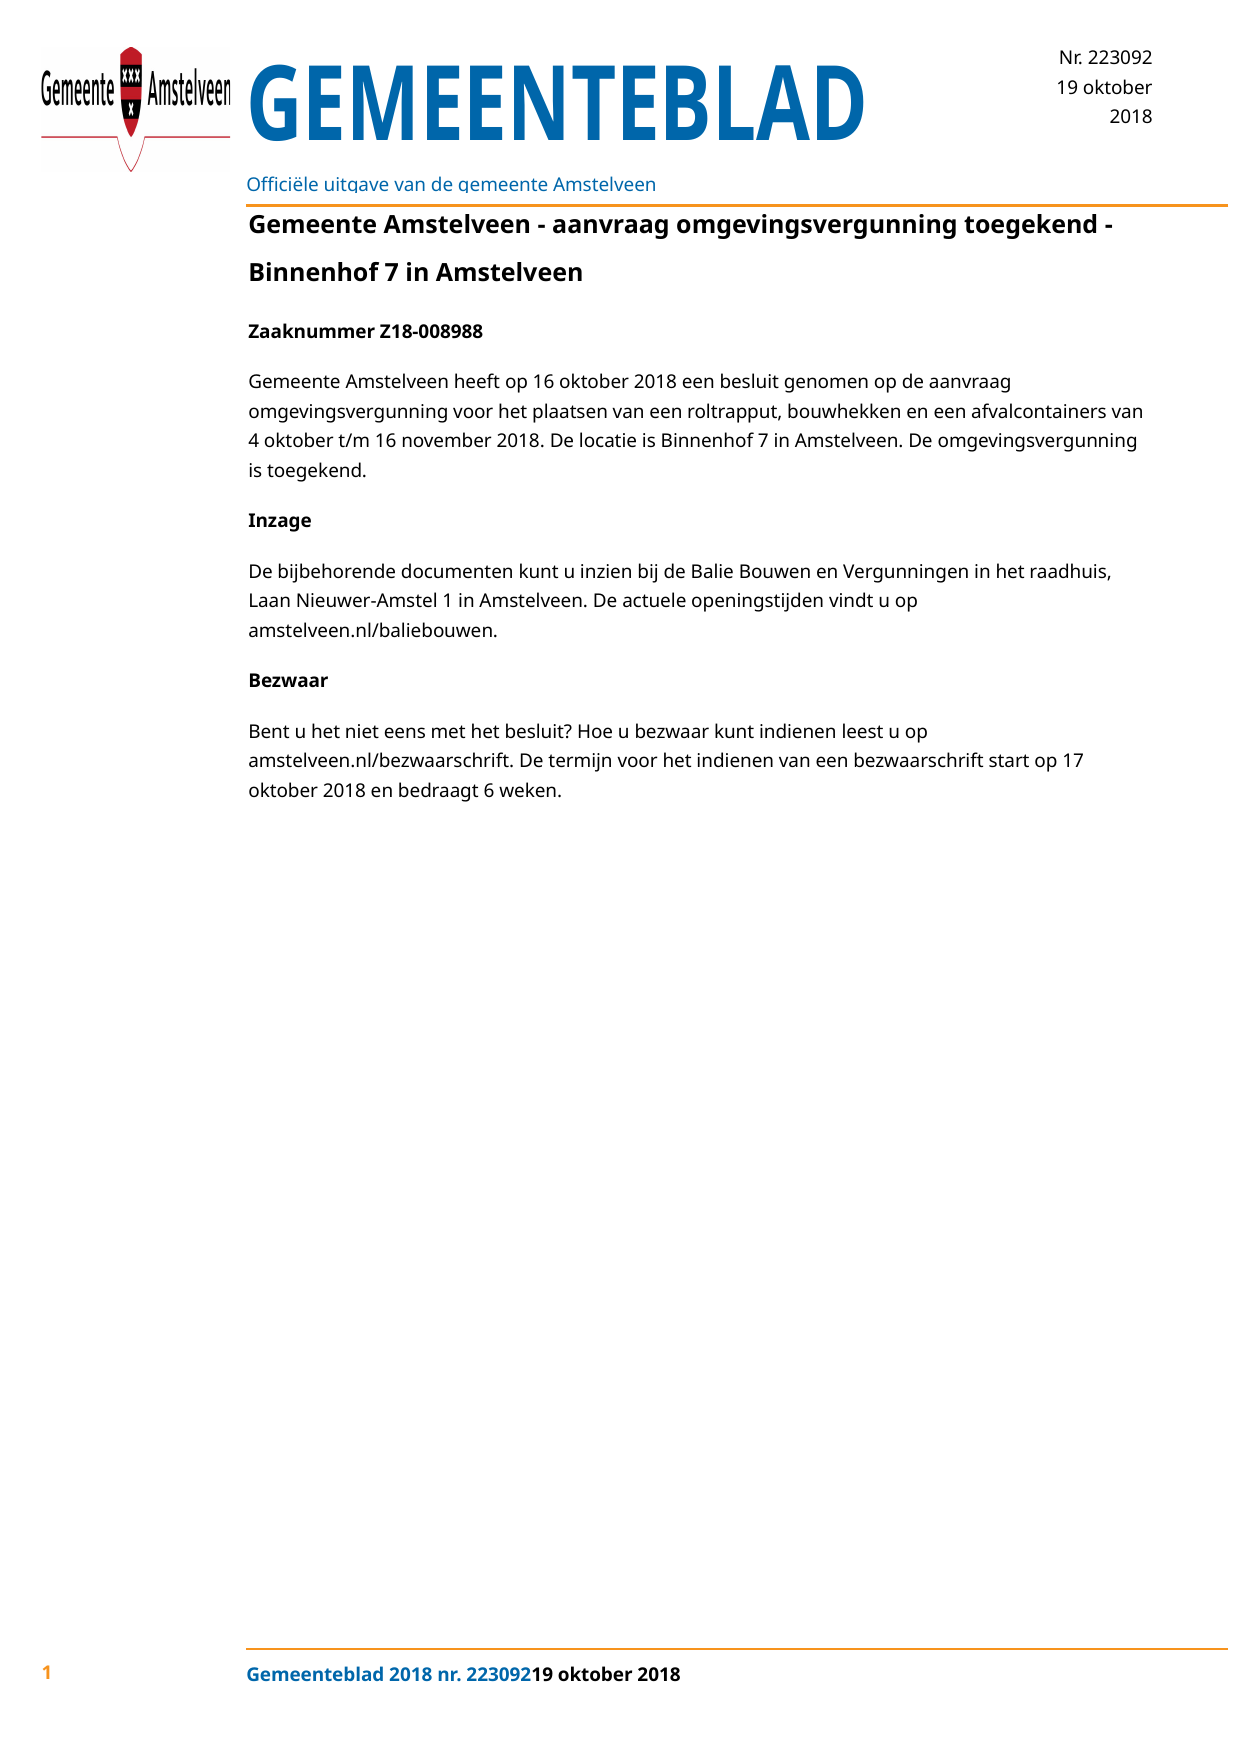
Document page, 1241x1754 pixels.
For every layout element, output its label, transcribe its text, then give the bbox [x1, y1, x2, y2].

picture [41, 47, 231, 172]
text Bezwaar [248, 667, 1152, 693]
text Gemeente Amstelveen heeft op 16 oktober 2018 een besluit genomen op de aanvraag omgevingsvergunning voor het plaatsen van een roltrapput, bouwhekken en een afvalcontainers van 4 oktober t/m 16 november 2018. De locatie is Binnenhof 7 in Amstelveen. De omgevingsvergunning is toegekend. [248, 368, 1152, 483]
text Zaaknummer Z18-008988 [248, 318, 1152, 344]
text Inzage [248, 507, 1152, 533]
text Gemeente Amstelveen - aanvraag omgevingsvergunning toegekend - Binnenhof 7 in Amstelveen [248, 207, 1152, 288]
text De bijbehorende documenten kunt u inzien bij de Balie Bouwen en Vergunningen in het raadhuis, Laan Nieuwer-Amstel 1 in Amstelveen. De actuele openingstijden vindt u op amstelveen.nl/baliebouwen. [248, 558, 1152, 643]
text Bent u het niet eens met het besluit? Hoe u bezwaar kunt indienen leest u op amstelveen.nl/bezwaarschrift. De termijn voor het indienen van een bezwaarschrift start op 17 oktober 2018 en bedraagt 6 weken. [248, 718, 1152, 803]
